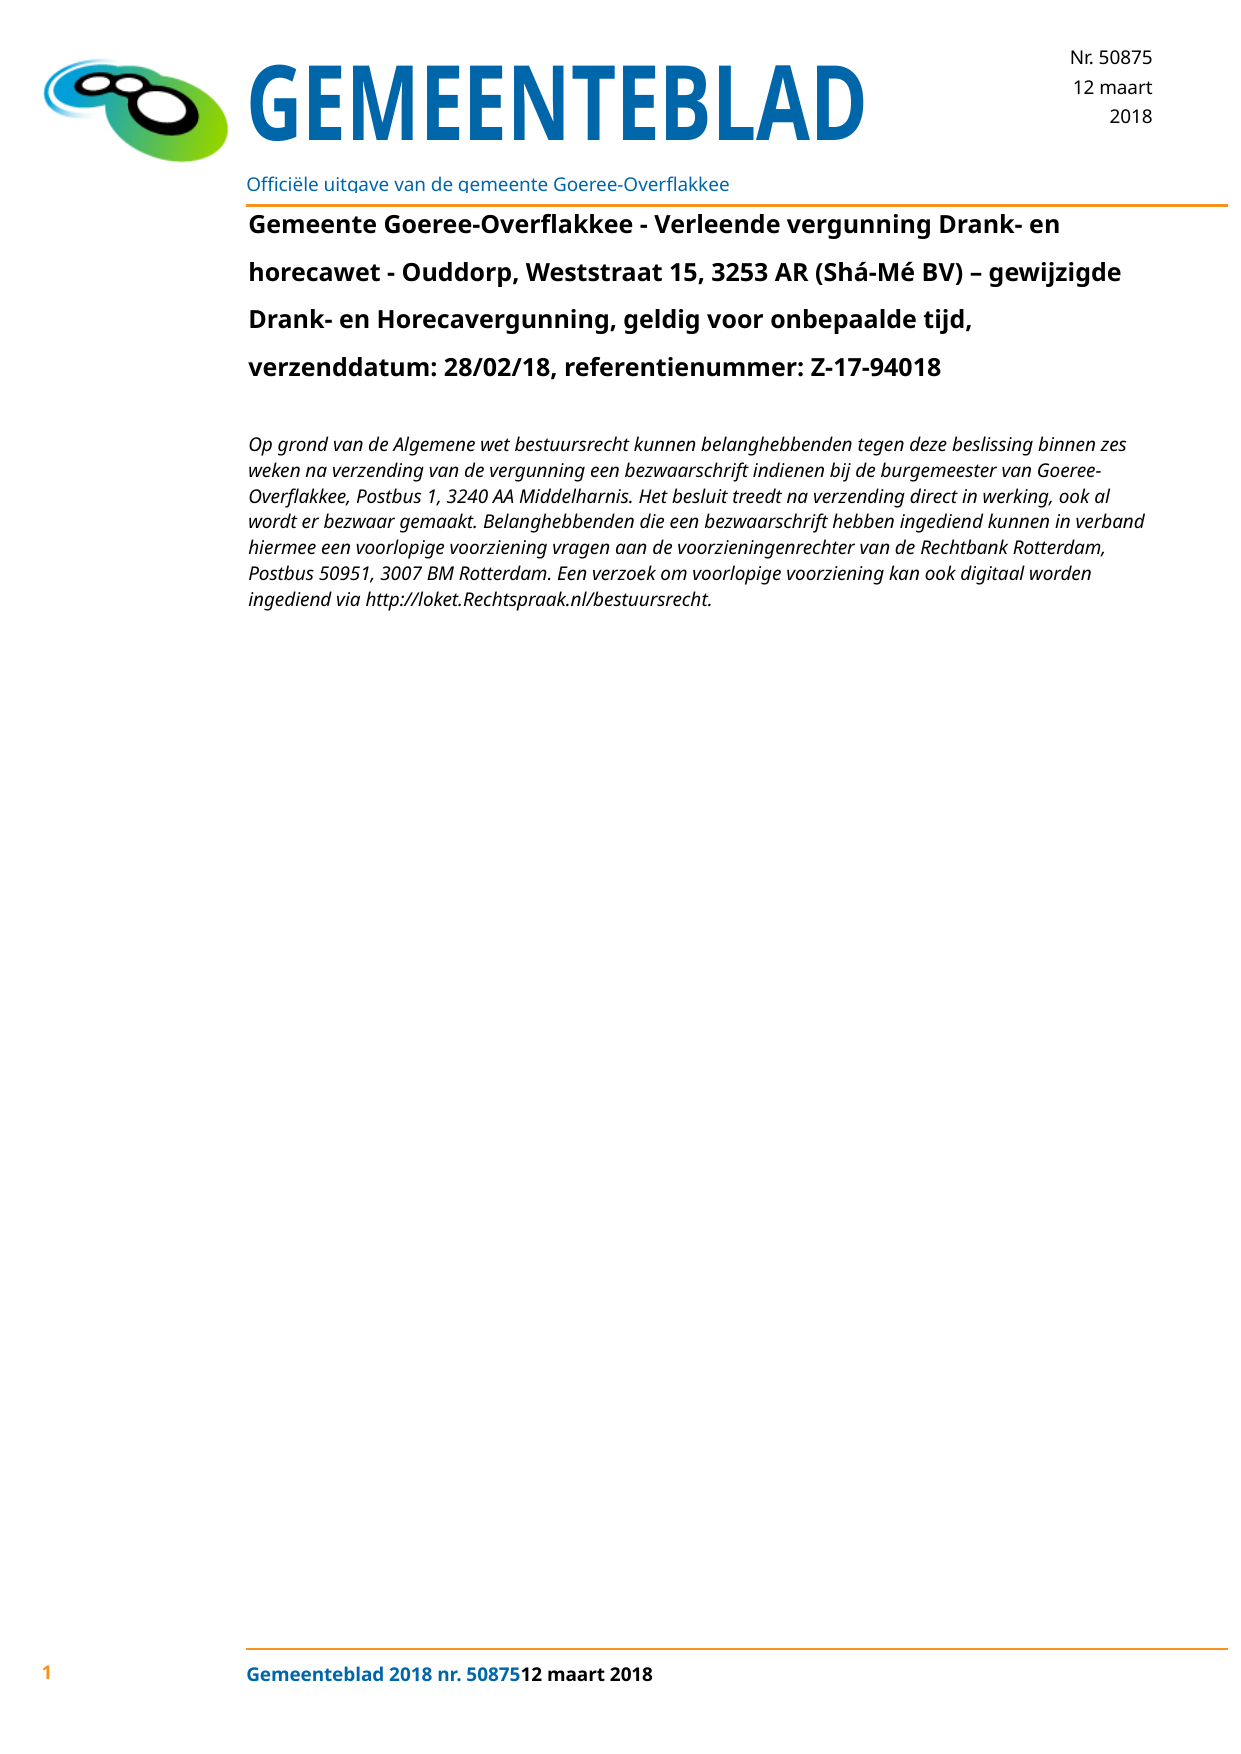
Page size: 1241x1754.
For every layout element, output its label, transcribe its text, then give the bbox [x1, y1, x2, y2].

picture [41, 47, 231, 172]
text Op grond van de Algemene wet bestuursrecht kunnen belanghebbenden tegen deze beslissing binnen zes weken na verzending van de vergunning een bezwaarschrift indienen bij de burgemeester van Goeree-Overflakkee, Postbus 1, 3240 AA Middelharnis. Het besluit treedt na verzending direct in werking, ook al wordt er bezwaar gemaakt. Belanghebbenden die een bezwaarschrift hebben ingediend kunnen in verband hiermee een voorlopige voorziening vragen aan de voorzieningenrechter van de Rechtbank Rotterdam, Postbus 50951, 3007 BM Rotterdam. Een verzoek om voorlopige voorziening kan ook digitaal worden ingediend via http://loket.Rechtspraak.nl/bestuursrecht. [248, 431, 1152, 611]
text Gemeente Goeree-Overflakkee - Verleende vergunning Drank- en horecawet - Ouddorp, Weststraat 15, 3253 AR (Shá-Mé BV) – gewijzigde Drank- en Horecavergunning, geldig voor onbepaalde tijd, verzenddatum: 28/02/18, referentienummer: Z-17-94018 [248, 207, 1152, 384]
